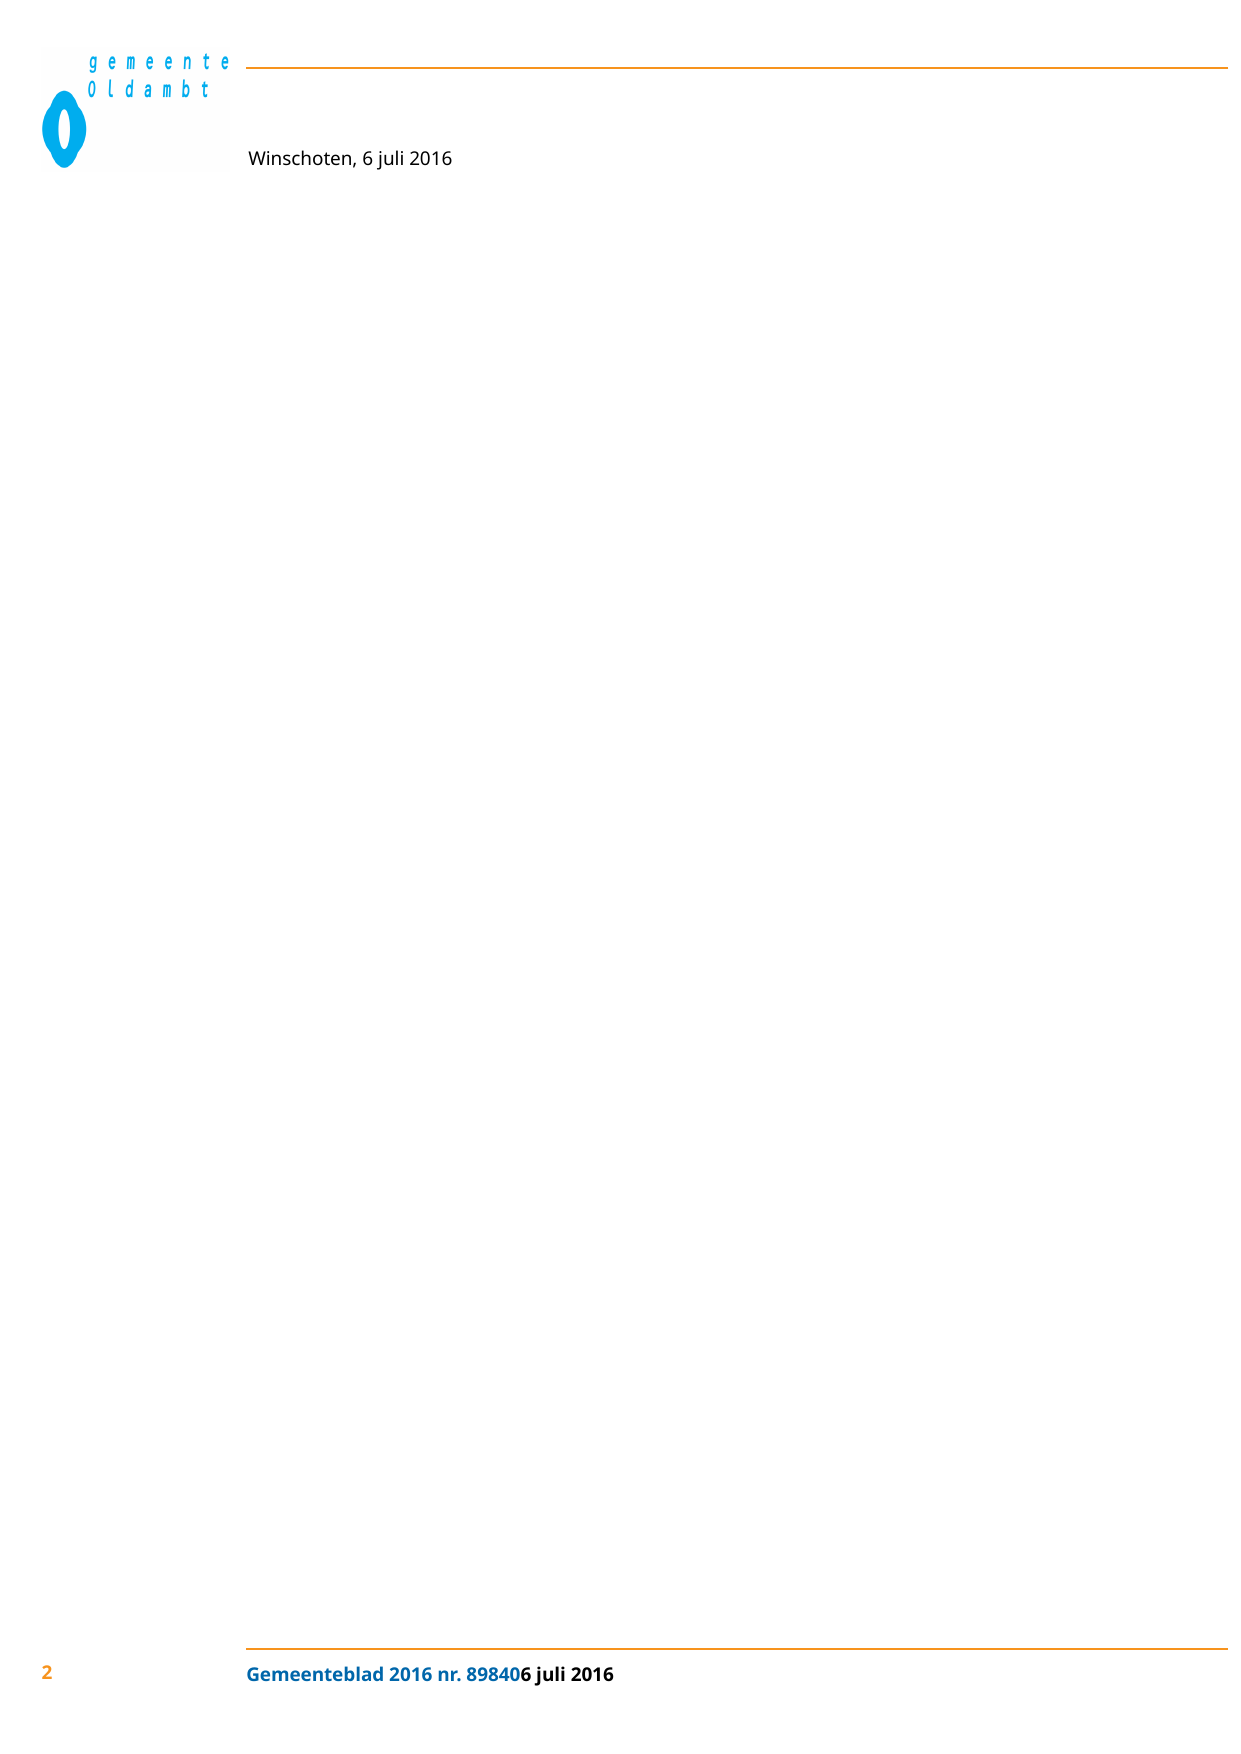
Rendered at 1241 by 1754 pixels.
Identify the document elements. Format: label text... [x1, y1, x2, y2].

text Winschoten, 6 juli 2016 [248, 145, 1152, 171]
picture [41, 47, 231, 172]
